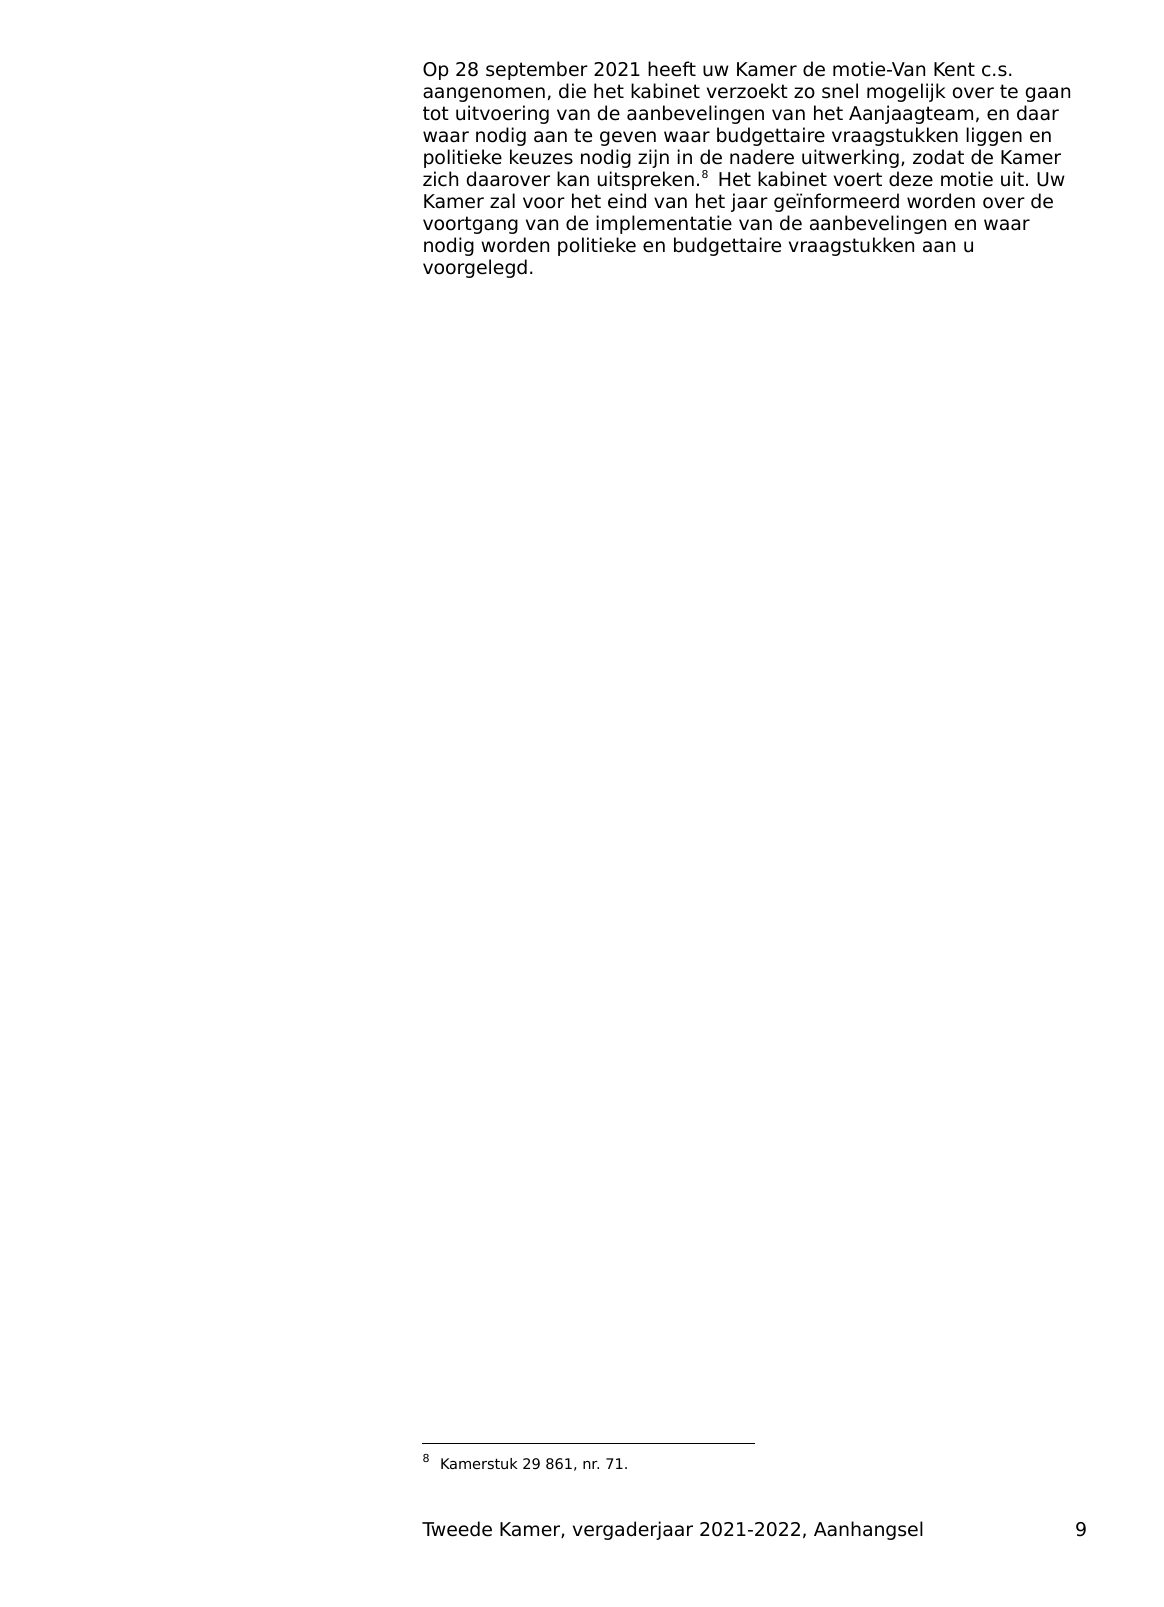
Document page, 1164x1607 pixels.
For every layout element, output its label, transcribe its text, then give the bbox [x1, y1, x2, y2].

text Op 28 september 2021 heeft uw Kamer de motie-Van Kent c.s. aangenomen, die het kabinet verzoekt zo snel mogelijk over te gaan tot uitvoering van de aanbevelingen van het Aanjaagteam, en daar waar nodig aan te geven waar budgettaire vraagstukken liggen en politieke keuzes nodig zijn in de nadere uitwerking, zodat de Kamer zich daarover kan uitspreken. Het kabinet voert deze motie uit. Uw Kamer zal voor het eind van het jaar geïnformeerd worden over de voortgang van de implementatie van de aanbevelingen en waar nodig worden politieke en budgettaire vraagstukken aan u voorgelegd. [422, 59, 1087, 279]
text Kamerstuk 29 861, nr. 71. [422, 1452, 1087, 1474]
